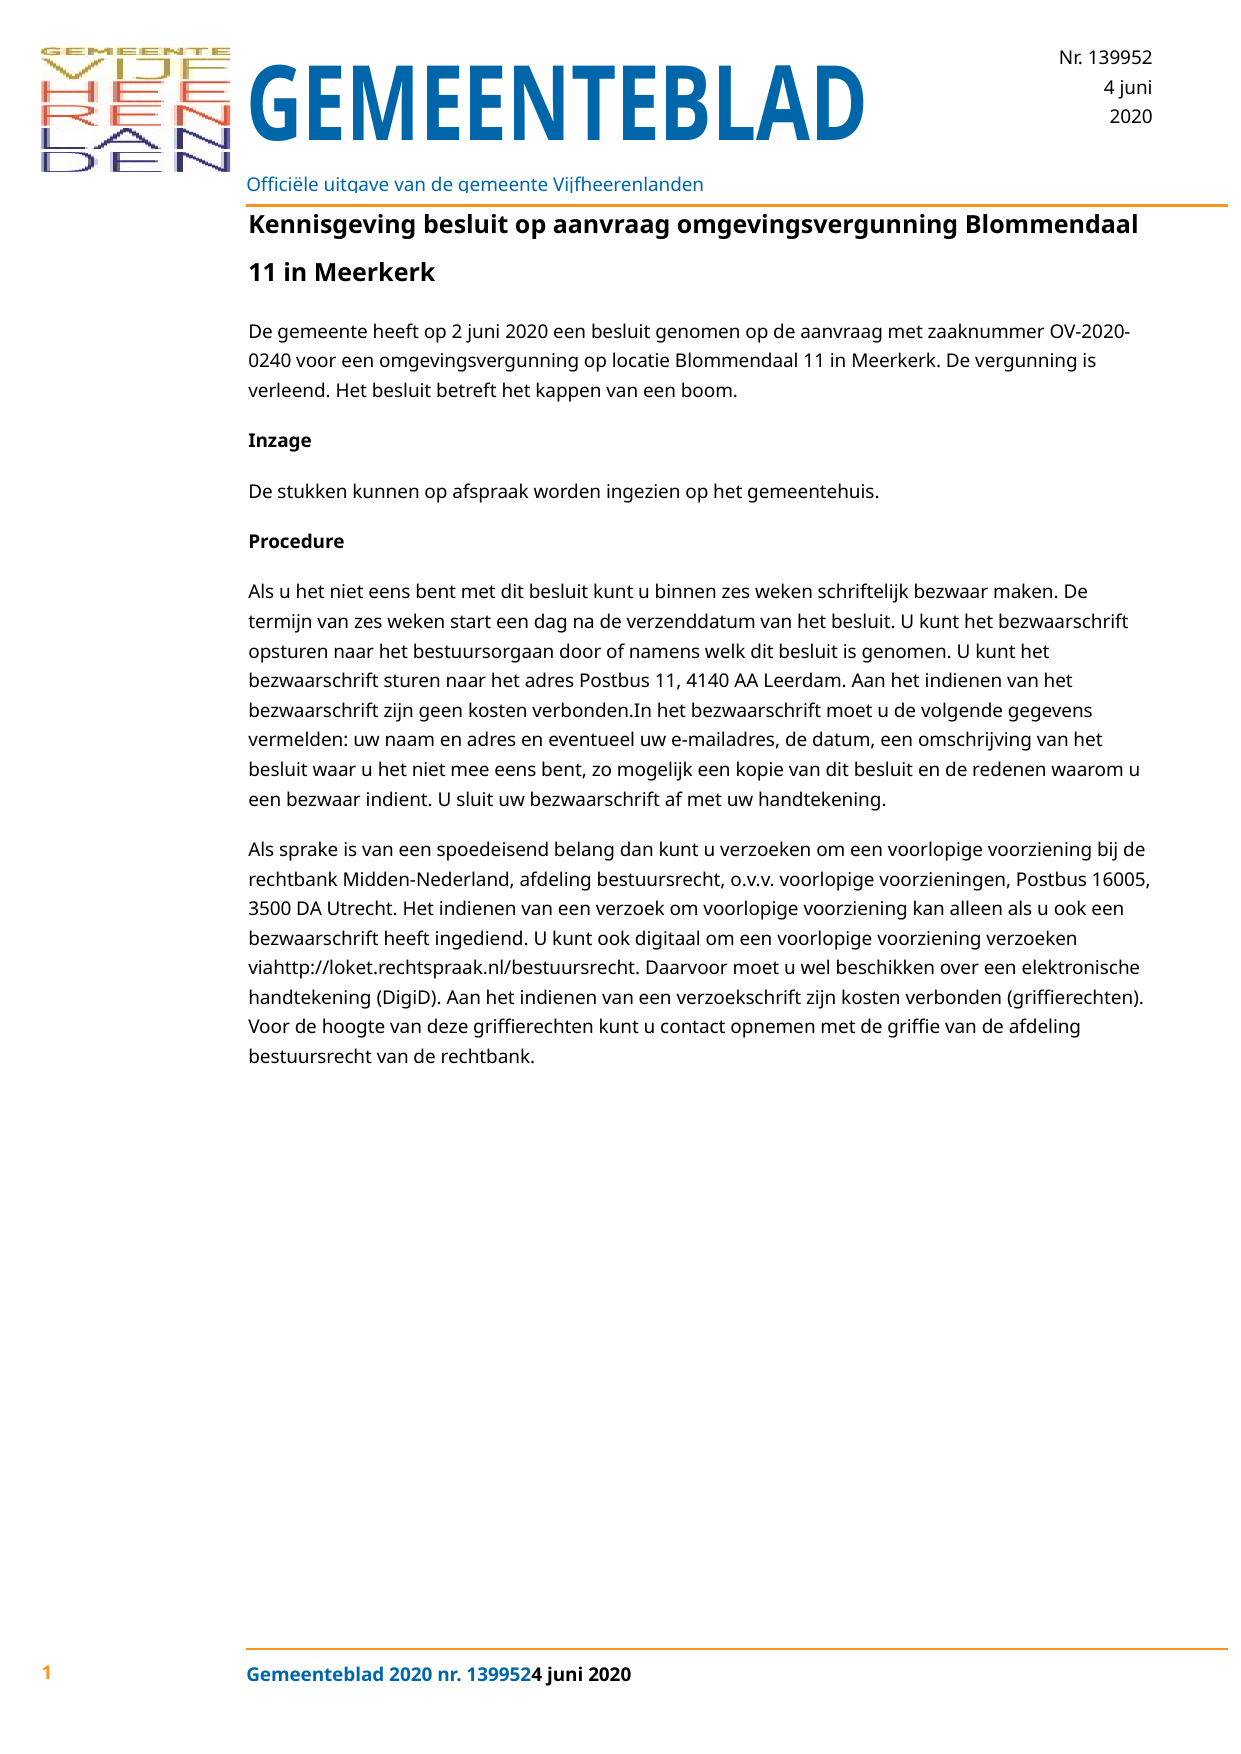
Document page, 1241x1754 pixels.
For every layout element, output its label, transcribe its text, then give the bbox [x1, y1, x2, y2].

text Als u het niet eens bent met dit besluit kunt u binnen zes weken schriftelijk bezwaar maken. De termijn van zes weken start een dag na de verzenddatum van het besluit. U kunt het bezwaarschrift opsturen naar het bestuursorgaan door of namens welk dit besluit is genomen. U kunt het bezwaarschrift sturen naar het adres Postbus 11, 4140 AA Leerdam. Aan het indienen van het bezwaarschrift zijn geen kosten verbonden.In het bezwaarschrift moet u de volgende gegevens vermelden: uw naam en adres en eventueel uw e-mailadres, de datum, een omschrijving van het besluit waar u het niet mee eens bent, zo mogelijk een kopie van dit besluit en de redenen waarom u een bezwaar indient. U sluit uw bezwaarschrift af met uw handtekening. [248, 579, 1152, 812]
picture [41, 47, 231, 172]
text Procedure [248, 528, 1152, 554]
text Als sprake is van een spoedeisend belang dan kunt u verzoeken om een voorlopige voorziening bij de rechtbank Midden-Nederland, afdeling bestuursrecht, o.v.v. voorlopige voorzieningen, Postbus 16005, 3500 DA Utrecht. Het indienen van een verzoek om voorlopige voorziening kan alleen als u ook een bezwaarschrift heeft ingediend. U kunt ook digitaal om een voorlopige voorziening verzoeken viahttp://loket.rechtspraak.nl/bestuursrecht. Daarvoor moet u wel beschikken over een elektronische handtekening (DigiD). Aan het indienen van een verzoekschrift zijn kosten verbonden (griffierechten). Voor de hoogte van deze griffierechten kunt u contact opnemen met de griffie van de afdeling bestuursrecht van de rechtbank. [248, 836, 1152, 1069]
text Kennisgeving besluit op aanvraag omgevingsvergunning Blommendaal 11 in Meerkerk [248, 207, 1152, 288]
text De stukken kunnen op afspraak worden ingezien op het gemeentehuis. [248, 478, 1152, 504]
text De gemeente heeft op 2 juni 2020 een besluit genomen op de aanvraag met zaaknummer OV-2020-0240 voor een omgevingsvergunning op locatie Blommendaal 11 in Meerkerk. De vergunning is verleend. Het besluit betreft het kappen van een boom. [248, 318, 1152, 403]
text Inzage [248, 427, 1152, 453]
